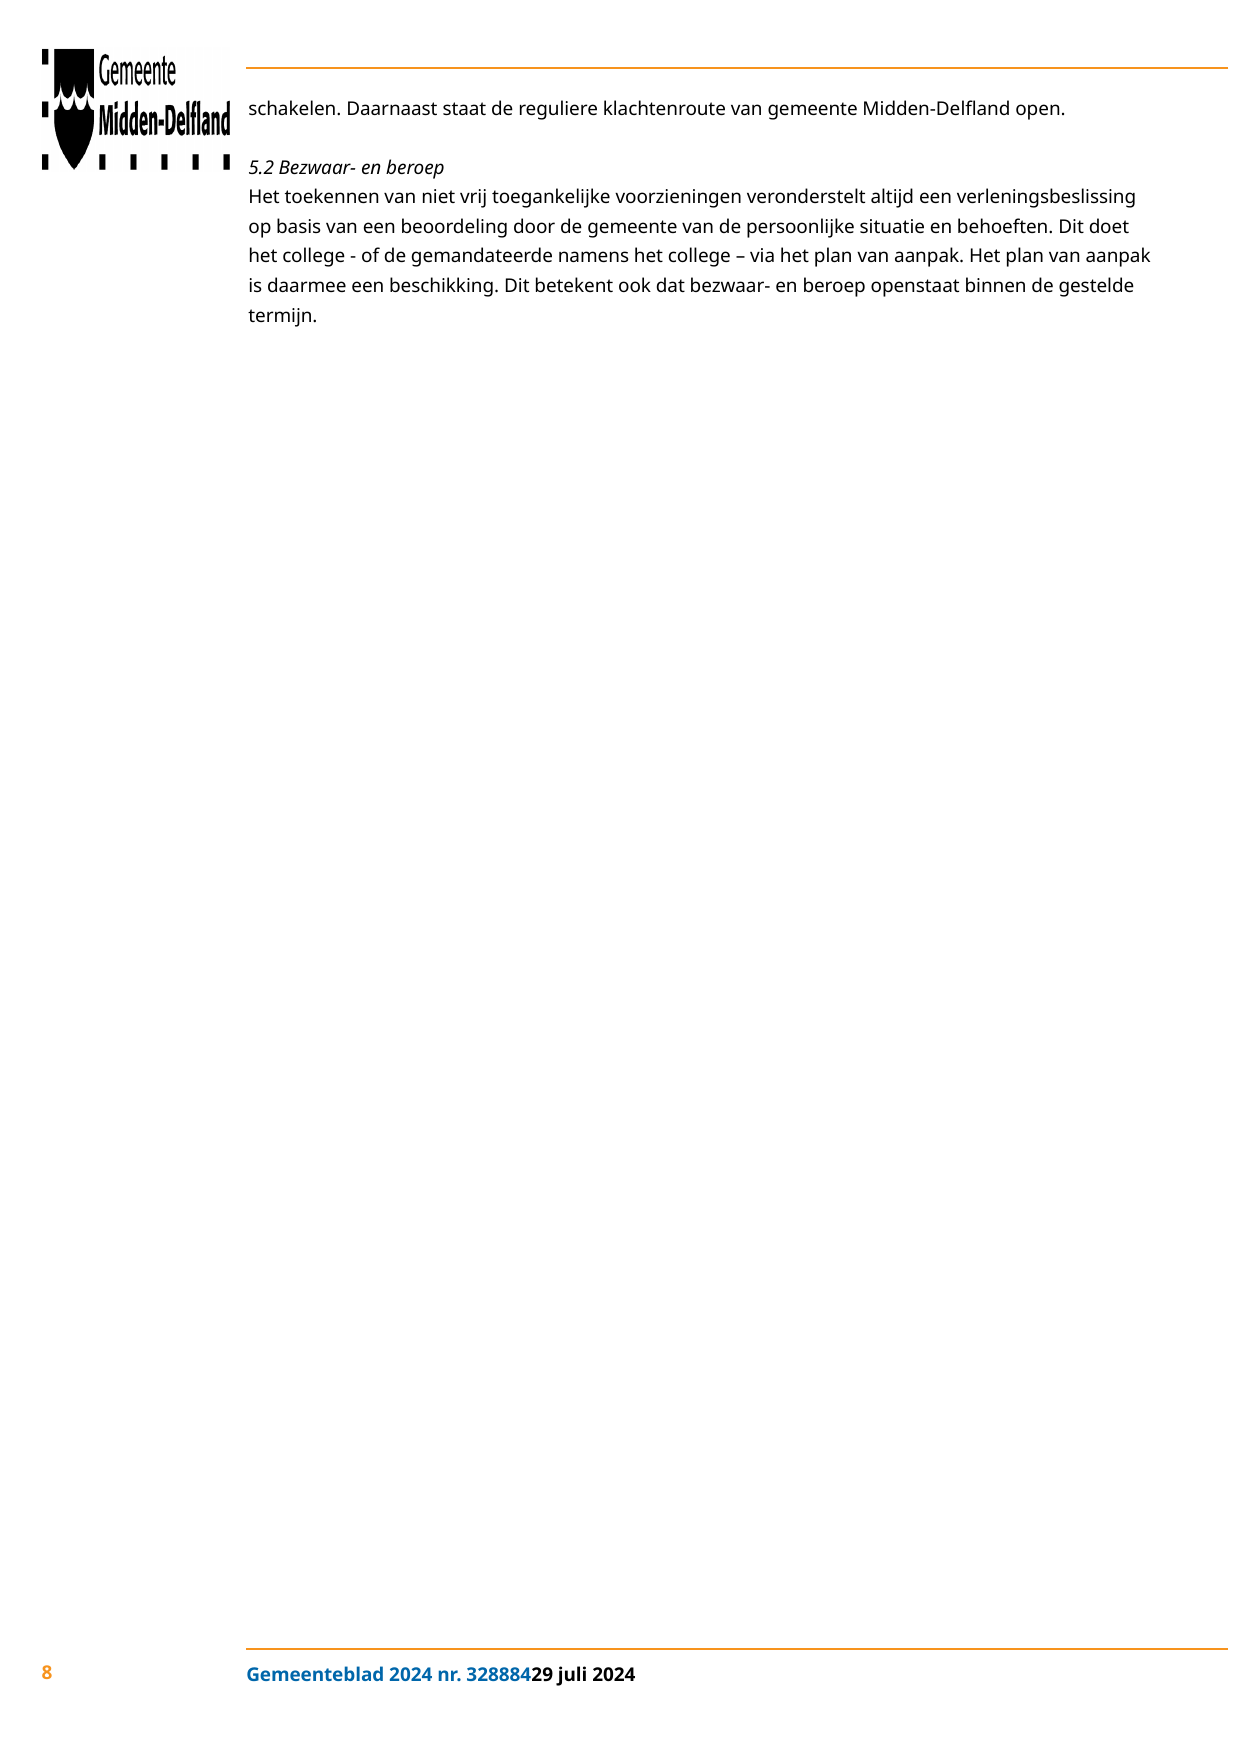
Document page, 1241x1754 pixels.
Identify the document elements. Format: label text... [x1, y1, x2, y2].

picture [41, 47, 231, 172]
text 5.2 Bezwaar- en beroep [248, 154, 1152, 180]
text schakelen. Daarnaast staat de reguliere klachtenroute van gemeente Midden-Delfland open. [248, 95, 1152, 121]
text Het toekennen van niet vrij toegankelijke voorzieningen veronderstelt altijd een verleningsbeslissing op basis van een beoordeling door de gemeente van de persoonlijke situatie en behoeften. Dit doet het college - of de gemandateerde namens het college – via het plan van aanpak. Het plan van aanpak is daarmee een beschikking. Dit betekent ook dat bezwaar- en beroep openstaat binnen de gestelde termijn. [248, 183, 1152, 328]
